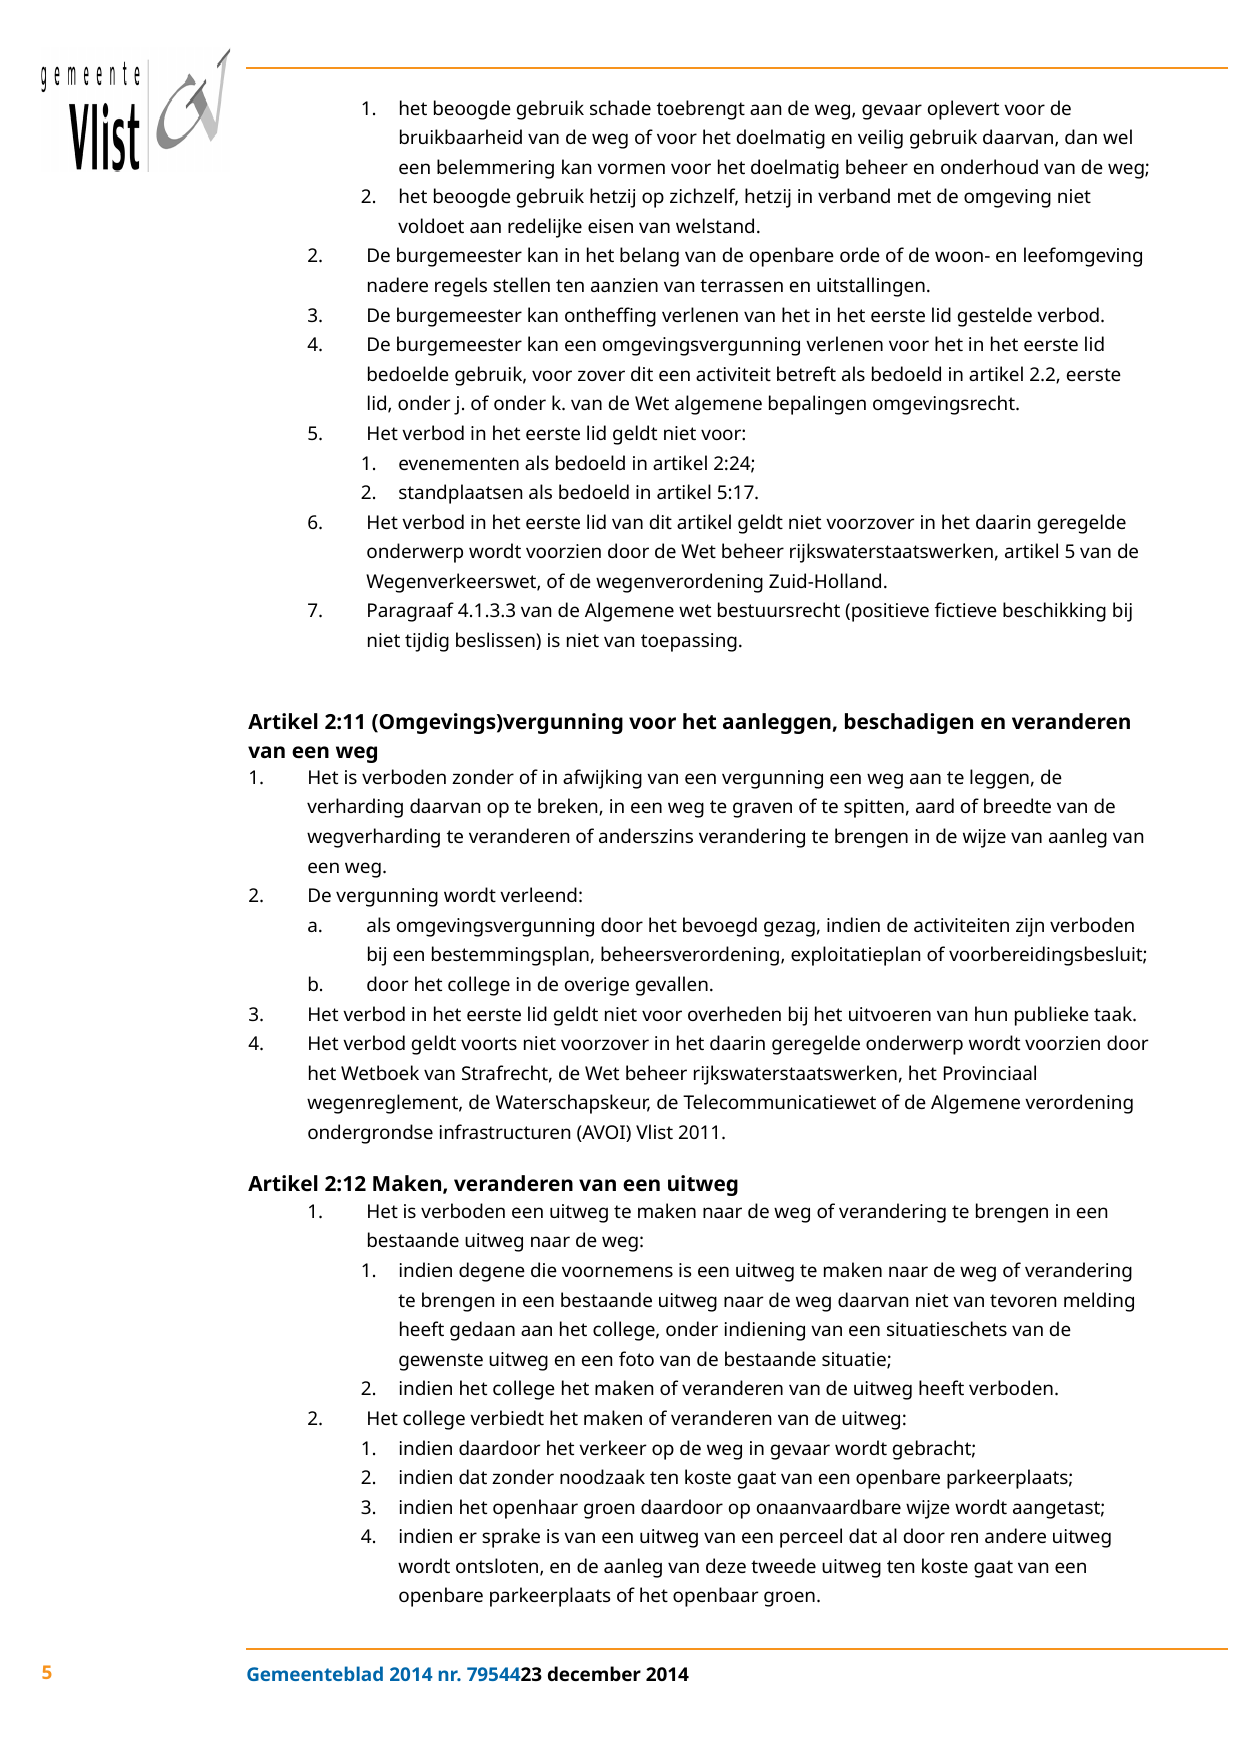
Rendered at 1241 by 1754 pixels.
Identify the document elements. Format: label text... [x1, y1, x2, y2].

text Artikel 2:12 Maken, veranderen van een uitweg [248, 1169, 1152, 1198]
list indien het college het maken of veranderen van de uitweg heeft verboden. [361, 1376, 1152, 1401]
list De burgemeester kan ontheffing verlenen van het in het eerste lid gestelde verbod. [307, 302, 1152, 328]
list door het college in de overige gevallen. [307, 971, 1152, 997]
list Paragraaf 4.1.3.3 van de Algemene wet bestuursrecht (positieve fictieve beschikking bij niet tijdig beslissen) is niet van toepassing. [307, 598, 1152, 653]
list indien degene die voornemens is een uitweg te maken naar de weg of verandering te brengen in een bestaande uitweg naar de weg daarvan niet van tevoren melding heeft gedaan aan het college, onder indiening van een situatieschets van de gewenste uitweg en een foto van de bestaande situatie; [361, 1257, 1152, 1372]
list het beoogde gebruik hetzij op zichzelf, hetzij in verband met de omgeving niet voldoet aan redelijke eisen van welstand. [361, 183, 1152, 239]
list Het verbod in het eerste lid van dit artikel geldt niet voorzover in het daarin geregelde onderwerp wordt voorzien door de Wet beheer rijkswaterstaatswerken, artikel 5 van de Wegenverkeerswet, of de wegenverordening Zuid-Holland. [307, 509, 1152, 594]
list De burgemeester kan in het belang van de openbare orde of de woon- en leefomgeving nadere regels stellen ten aanzien van terrassen en uitstallingen. [307, 243, 1152, 298]
list indien er sprake is van een uitweg van een perceel dat al door ren andere uitweg wordt ontsloten, en de aanleg van deze tweede uitweg ten koste gaat van een openbare parkeerplaats of het openbaar groen. [361, 1523, 1152, 1608]
picture [41, 47, 231, 172]
list Het verbod geldt voorts niet voorzover in het daarin geregelde onderwerp wordt voorzien door het Wetboek van Strafrecht, de Wet beheer rijkswaterstaatswerken, het Provinciaal wegenreglement, de Waterschapskeur, de Telecommunicatiewet of de Algemene verordening ondergrondse infrastructuren (AVOI) Vlist 2011. [248, 1030, 1152, 1145]
list evenementen als bedoeld in artikel 2:24; [361, 450, 1152, 476]
list indien dat zonder noodzaak ten koste gaat van een openbare parkeerplaats; [361, 1464, 1152, 1490]
list Het verbod in het eerste lid geldt niet voor: [307, 420, 1152, 446]
list indien daardoor het verkeer op de weg in gevaar wordt gebracht; [361, 1435, 1152, 1460]
list Het is verboden een uitweg te maken naar de weg of verandering te brengen in een bestaande uitweg naar de weg: [307, 1198, 1152, 1253]
list De burgemeester kan een omgevingsvergunning verlenen voor het in het eerste lid bedoelde gebruik, voor zover dit een activiteit betreft als bedoeld in artikel 2.2, eerste lid, onder j. of onder k. van de Wet algemene bepalingen omgevingsrecht. [307, 331, 1152, 416]
list Het is verboden zonder of in afwijking van een vergunning een weg aan te leggen, de verharding daarvan op te breken, in een weg te graven of te spitten, aard of breedte van de wegverharding te veranderen of anderszins verandering te brengen in de wijze van aanleg van een weg. [248, 764, 1152, 879]
list De vergunning wordt verleend: [248, 882, 1152, 908]
list indien het openhaar groen daardoor op onaanvaardbare wijze wordt aangetast; [361, 1494, 1152, 1519]
list Het verbod in het eerste lid geldt niet voor overheden bij het uitvoeren van hun publieke taak. [248, 1001, 1152, 1027]
list als omgevingsvergunning door het bevoegd gezag, indien de activiteiten zijn verboden bij een bestemmingsplan, beheersverordening, exploitatieplan of voorbereidingsbesluit; [307, 912, 1152, 967]
text Artikel 2:11 (Omgevings)vergunning voor het aanleggen, beschadigen en veranderen van een weg [248, 707, 1152, 764]
list het beoogde gebruik schade toebrengt aan de weg, gevaar oplevert voor de bruikbaarheid van de weg of voor het doelmatig en veilig gebruik daarvan, dan wel een belemmering kan vormen voor het doelmatig beheer en onderhoud van de weg; [361, 95, 1152, 180]
list Het college verbiedt het maken of veranderen van de uitweg: [307, 1405, 1152, 1431]
list standplaatsen als bedoeld in artikel 5:17. [361, 479, 1152, 505]
